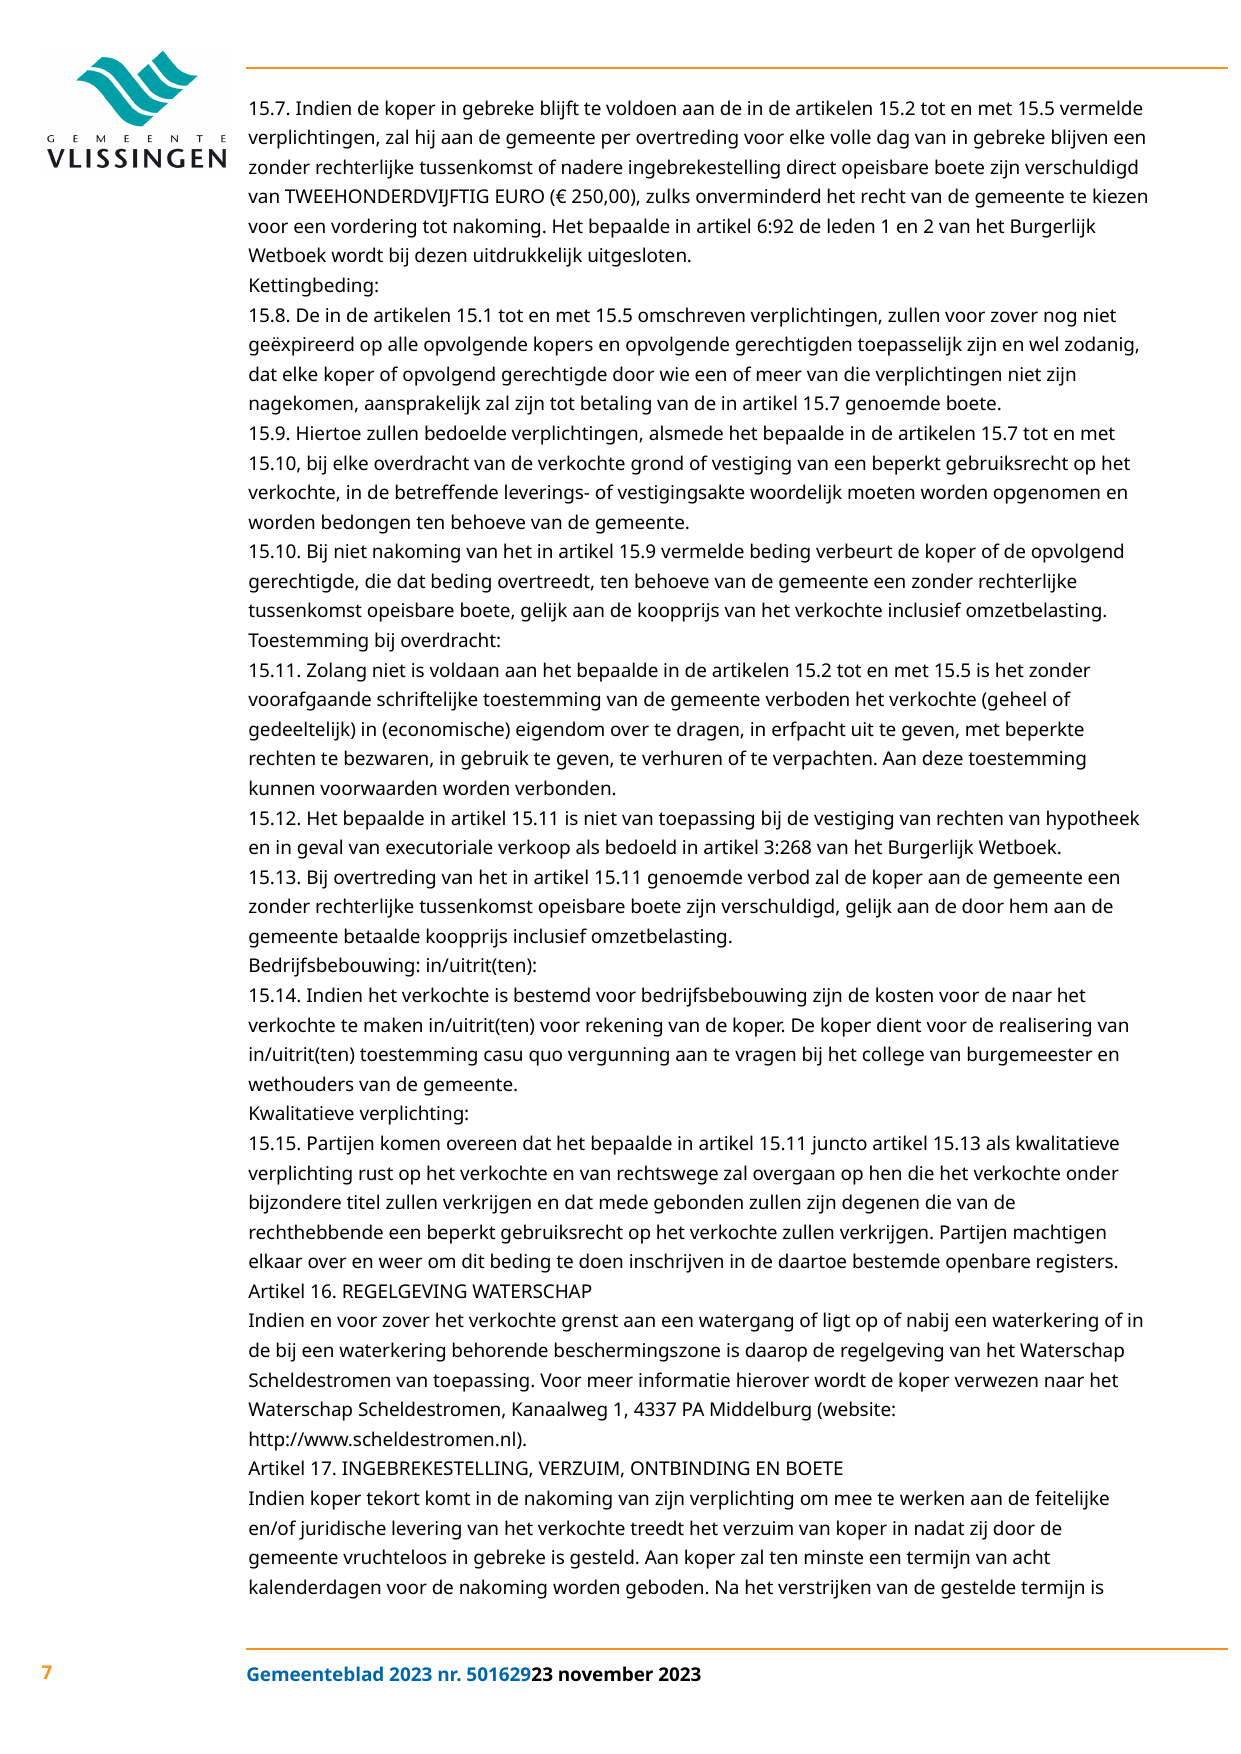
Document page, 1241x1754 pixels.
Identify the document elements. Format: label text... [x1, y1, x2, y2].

text 15.11. Zolang niet is voldaan aan het bepaalde in de artikelen 15.2 tot en met 15.5 is het zonder voorafgaande schriftelijke toestemming van de gemeente verboden het verkochte (geheel of gedeeltelijk) in (economische) eigendom over te dragen, in erfpacht uit te geven, met beperkte rechten te bezwaren, in gebruik te geven, te verhuren of te verpachten. Aan deze toestemming kunnen voorwaarden worden verbonden. [248, 657, 1152, 801]
picture [41, 47, 231, 172]
text Artikel 16. REGELGEVING WATERSCHAP [248, 1278, 1152, 1304]
text 15.8. De in de artikelen 15.1 tot en met 15.5 omschreven verplichtingen, zullen voor zover nog niet geëxpireerd op alle opvolgende kopers en opvolgende gerechtigden toepasselijk zijn en wel zodanig, dat elke koper of opvolgend gerechtigde door wie een of meer van die verplichtingen niet zijn nagekomen, aansprakelijk zal zijn tot betaling van de in artikel 15.7 genoemde boete. [248, 302, 1152, 416]
text 15.9. Hiertoe zullen bedoelde verplichtingen, alsmede het bepaalde in de artikelen 15.7 tot en met 15.10, bij elke overdracht van de verkochte grond of vestiging van een beperkt gebruiksrecht op het verkochte, in de betreffende leverings- of vestigingsakte woordelijk moeten worden opgenomen en worden bedongen ten behoeve van de gemeente. [248, 420, 1152, 535]
text 15.7. Indien de koper in gebreke blijft te voldoen aan de in de artikelen 15.2 tot en met 15.5 vermelde verplichtingen, zal hij aan de gemeente per overtreding voor elke volle dag van in gebreke blijven een zonder rechterlijke tussenkomst of nadere ingebrekestelling direct opeisbare boete zijn verschuldigd van TWEEHONDERDVIJFTIG EURO (€ 250,00), zulks onverminderd het recht van de gemeente te kiezen voor een vordering tot nakoming. Het bepaalde in artikel 6:92 de leden 1 en 2 van het Burgerlijk Wetboek wordt bij dezen uitdrukkelijk uitgesloten. [248, 95, 1152, 268]
text 15.14. Indien het verkochte is bestemd voor bedrijfsbebouwing zijn de kosten voor de naar het verkochte te maken in/uitrit(ten) voor rekening van de koper. De koper dient voor de realisering van in/uitrit(ten) toestemming casu quo vergunning aan te vragen bij het college van burgemeester en wethouders van de gemeente. [248, 982, 1152, 1097]
text 15.12. Het bepaalde in artikel 15.11 is niet van toepassing bij de vestiging van rechten van hypotheek en in geval van executoriale verkoop als bedoeld in artikel 3:268 van het Burgerlijk Wetboek. [248, 805, 1152, 860]
text Bedrijfsbebouwing: in/uitrit(ten): [248, 953, 1152, 978]
text Kettingbeding: [248, 272, 1152, 298]
text 15.13. Bij overtreding van het in artikel 15.11 genoemde verbod zal de koper aan de gemeente een zonder rechterlijke tussenkomst opeisbare boete zijn verschuldigd, gelijk aan de door hem aan de gemeente betaalde koopprijs inclusief omzetbelasting. [248, 864, 1152, 949]
text Indien koper tekort komt in de nakoming van zijn verplichting om mee te werken aan de feitelijke en/of juridische levering van het verkochte treedt het verzuim van koper in nadat zij door de gemeente vruchteloos in gebreke is gesteld. Aan koper zal ten minste een termijn van acht kalenderdagen voor de nakoming worden geboden. Na het verstrijken van de gestelde termijn is [248, 1485, 1152, 1600]
text 15.10. Bij niet nakoming van het in artikel 15.9 vermelde beding verbeurt de koper of de opvolgend gerechtigde, die dat beding overtreedt, ten behoeve van de gemeente een zonder rechterlijke tussenkomst opeisbare boete, gelijk aan de koopprijs van het verkochte inclusief omzetbelasting. [248, 538, 1152, 623]
text Kwalitatieve verplichting: [248, 1101, 1152, 1126]
text Artikel 17. INGEBREKESTELLING, VERZUIM, ONTBINDING EN BOETE [248, 1456, 1152, 1481]
text Toestemming bij overdracht: [248, 627, 1152, 653]
text Indien en voor zover het verkochte grenst aan een watergang of ligt op of nabij een waterkering of in de bij een waterkering behorende beschermingszone is daarop de regelgeving van het Waterschap Scheldestromen van toepassing. Voor meer informatie hierover wordt de koper verwezen naar het Waterschap Scheldestromen, Kanaalweg 1, 4337 PA Middelburg (website: http://www.scheldestromen.nl). [248, 1308, 1152, 1452]
text 15.15. Partijen komen overeen dat het bepaalde in artikel 15.11 juncto artikel 15.13 als kwalitatieve verplichting rust op het verkochte en van rechtswege zal overgaan op hen die het verkochte onder bijzondere titel zullen verkrijgen en dat mede gebonden zullen zijn degenen die van de rechthebbende een beperkt gebruiksrecht op het verkochte zullen verkrijgen. Partijen machtigen elkaar over en weer om dit beding te doen inschrijven in de daartoe bestemde openbare registers. [248, 1130, 1152, 1274]
